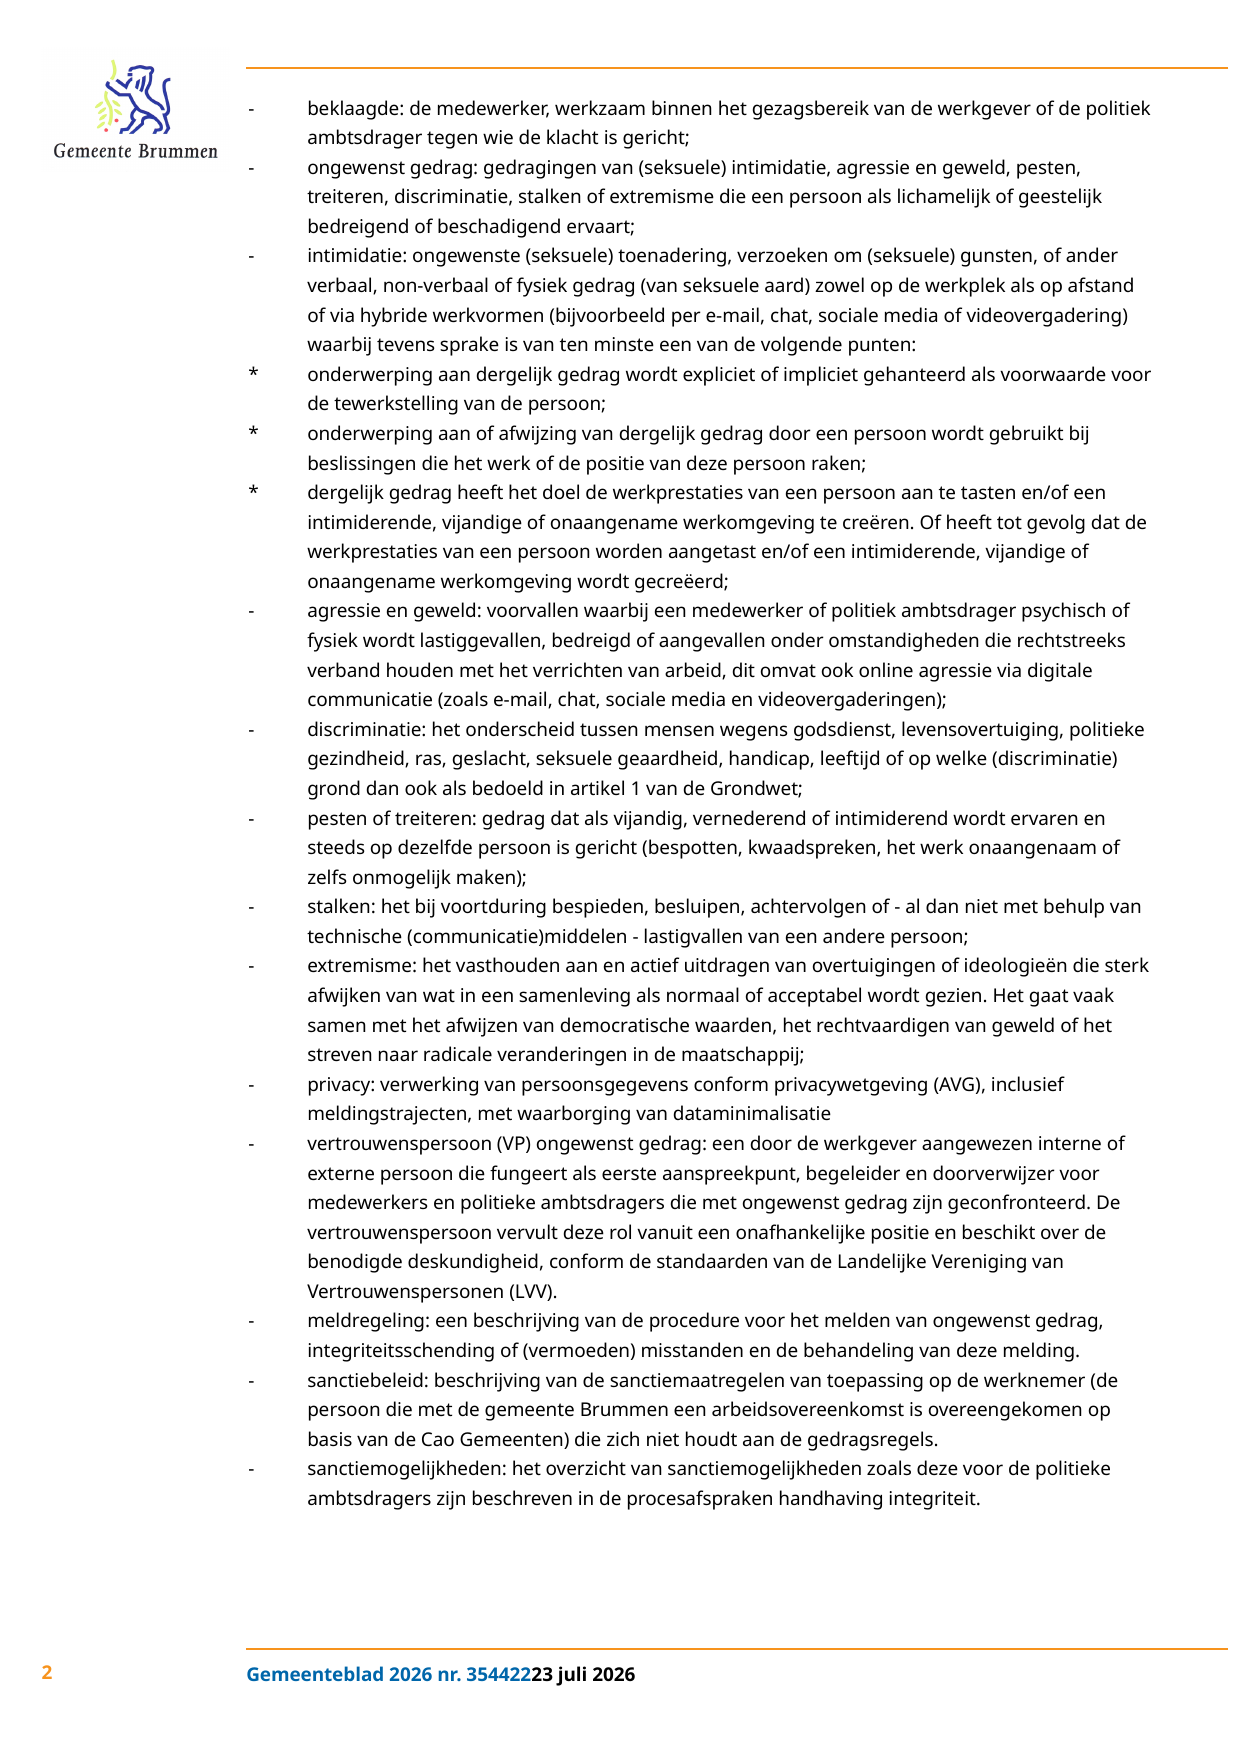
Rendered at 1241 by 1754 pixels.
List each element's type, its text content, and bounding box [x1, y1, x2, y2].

list onderwerping aan of afwijzing van dergelijk gedrag door een persoon wordt gebruikt bij beslissingen die het werk of de positie van deze persoon raken; [248, 420, 1152, 476]
list ongewenst gedrag: gedragingen van (seksuele) intimidatie, agressie en geweld, pesten, treiteren, discriminatie, stalken of extremisme die een persoon als lichamelijk of geestelijk bedreigend of beschadigend ervaart; [248, 154, 1152, 239]
list dergelijk gedrag heeft het doel de werkprestaties van een persoon aan te tasten en/of een intimiderende, vijandige of onaangename werkomgeving te creëren. Of heeft tot gevolg dat de werkprestaties van een persoon worden aangetast en/of een intimiderende, vijandige of onaangename werkomgeving wordt gecreëerd; [248, 479, 1152, 594]
list stalken: het bij voortduring bespieden, besluipen, achtervolgen of - al dan niet met behulp van technische (communicatie)middelen - lastigvallen van een andere persoon; [248, 893, 1152, 949]
list sanctiemogelijkheden: het overzicht van sanctiemogelijkheden zoals deze voor de politieke ambtsdragers zijn beschreven in de procesafspraken handhaving integriteit. [248, 1456, 1152, 1511]
list extremisme: het vasthouden aan en actief uitdragen van overtuigingen of ideologieën die sterk afwijken van wat in een samenleving als normaal of acceptabel wordt gezien. Het gaat vaak samen met het afwijzen van democratische waarden, het rechtvaardigen van geweld of het streven naar radicale veranderingen in de maatschappij; [248, 953, 1152, 1067]
list intimidatie: ongewenste (seksuele) toenadering, verzoeken om (seksuele) gunsten, of ander verbaal, non-verbaal of fysiek gedrag (van seksuele aard) zowel op de werkplek als op afstand of via hybride werkvormen (bijvoorbeeld per e-mail, chat, sociale media of videovergadering) waarbij tevens sprake is van ten minste een van de volgende punten: [248, 243, 1152, 357]
list onderwerping aan dergelijk gedrag wordt expliciet of impliciet gehanteerd als voorwaarde voor de tewerkstelling van de persoon; [248, 361, 1152, 416]
list beklaagde: de medewerker, werkzaam binnen het gezagsbereik van de werkgever of de politiek ambtsdrager tegen wie de klacht is gericht; [248, 95, 1152, 150]
list agressie en geweld: voorvallen waarbij een medewerker of politiek ambtsdrager psychisch of fysiek wordt lastiggevallen, bedreigd of aangevallen onder omstandigheden die rechtstreeks verband houden met het verrichten van arbeid, dit omvat ook online agressie via digitale communicatie (zoals e-mail, chat, sociale media en videovergaderingen); [248, 598, 1152, 712]
list vertrouwenspersoon (VP) ongewenst gedrag: een door de werkgever aangewezen interne of externe persoon die fungeert als eerste aanspreekpunt, begeleider en doorverwijzer voor medewerkers en politieke ambtsdragers die met ongewenst gedrag zijn geconfronteerd. De vertrouwenspersoon vervult deze rol vanuit een onafhankelijke positie en beschikt over de benodigde deskundigheid, conform de standaarden van de Landelijke Vereniging van Vertrouwenspersonen (LVV). [248, 1130, 1152, 1304]
list meldregeling: een beschrijving van de procedure voor het melden van ongewenst gedrag, integriteitsschending of (vermoeden) misstanden en de behandeling van deze melding. [248, 1308, 1152, 1363]
list privacy: verwerking van persoonsgegevens conform privacywetgeving (AVG), inclusief meldingstrajecten, met waarborging van dataminimalisatie [248, 1071, 1152, 1126]
list pesten of treiteren: gedrag dat als vijandig, vernederend of intimiderend wordt ervaren en steeds op dezelfde persoon is gericht (bespotten, kwaadspreken, het werk onaangenaam of zelfs onmogelijk maken); [248, 805, 1152, 890]
picture [41, 47, 231, 172]
list sanctiebeleid: beschrijving van de sanctiemaatregelen van toepassing op de werknemer (de persoon die met de gemeente Brummen een arbeidsovereenkomst is overeengekomen op basis van de Cao Gemeenten) die zich niet houdt aan de gedragsregels. [248, 1367, 1152, 1452]
list discriminatie: het onderscheid tussen mensen wegens godsdienst, levensovertuiging, politieke gezindheid, ras, geslacht, seksuele geaardheid, handicap, leeftijd of op welke (discriminatie) grond dan ook als bedoeld in artikel 1 van de Grondwet; [248, 716, 1152, 801]
